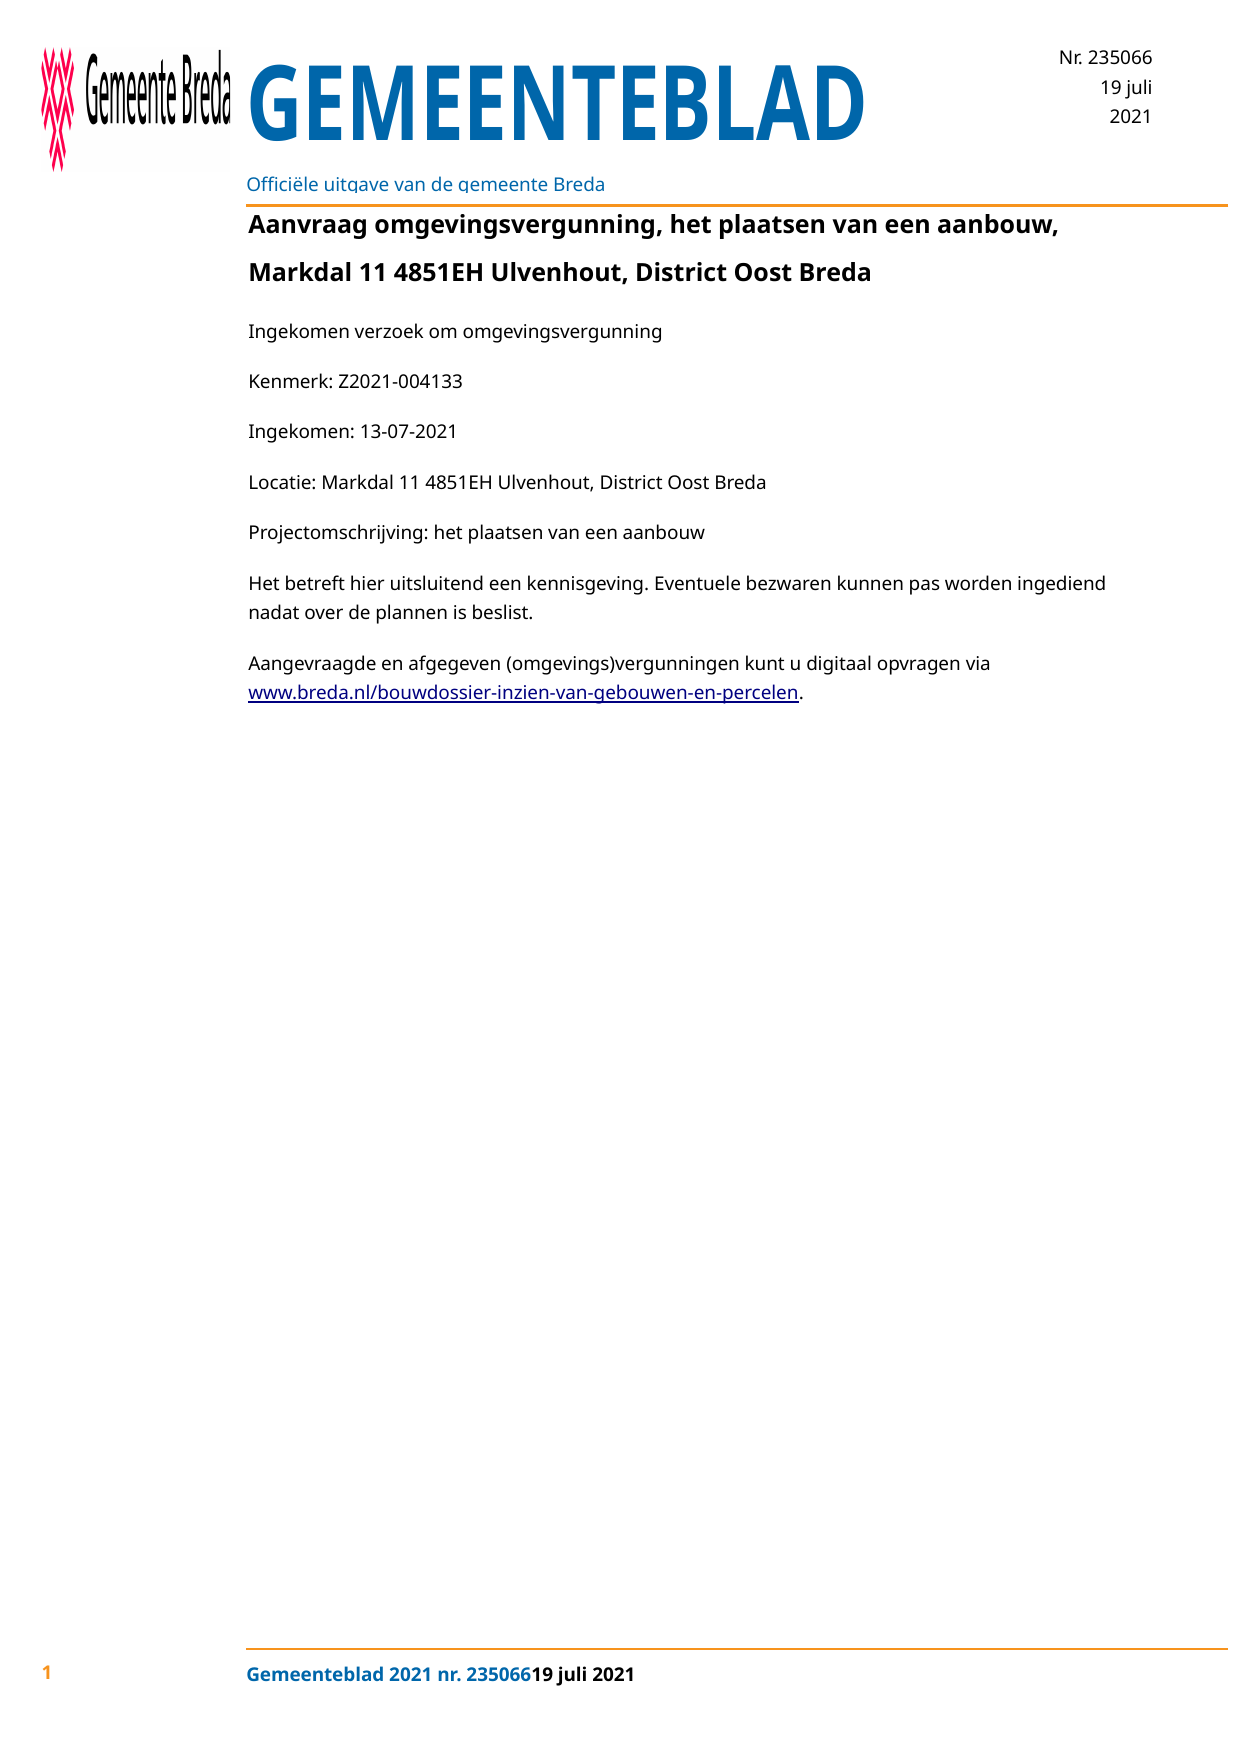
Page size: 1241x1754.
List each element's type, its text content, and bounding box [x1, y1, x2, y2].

picture [41, 47, 231, 172]
text Aangevraagde en afgegeven (omgevings)vergunningen kunt u digitaal opvragen via www.breda.nl/bouwdossier-inzien-van-gebouwen-en-percelen. [248, 650, 1152, 705]
text Ingekomen: 13-07-2021 [248, 419, 1152, 444]
text Projectomschrijving: het plaatsen van een aanbouw [248, 519, 1152, 545]
text Het betreft hier uitsluitend een kennisgeving. Eventuele bezwaren kunnen pas worden ingediend nadat over de plannen is beslist. [248, 570, 1152, 625]
text Locatie: Markdal 11 4851EH Ulvenhout, District Oost Breda [248, 469, 1152, 495]
text Ingekomen verzoek om omgevingsvergunning [248, 318, 1152, 344]
text Kenmerk: Z2021-004133 [248, 368, 1152, 394]
text Aanvraag omgevingsvergunning, het plaatsen van een aanbouw, Markdal 11 4851EH Ulvenhout, District Oost Breda [248, 207, 1152, 288]
